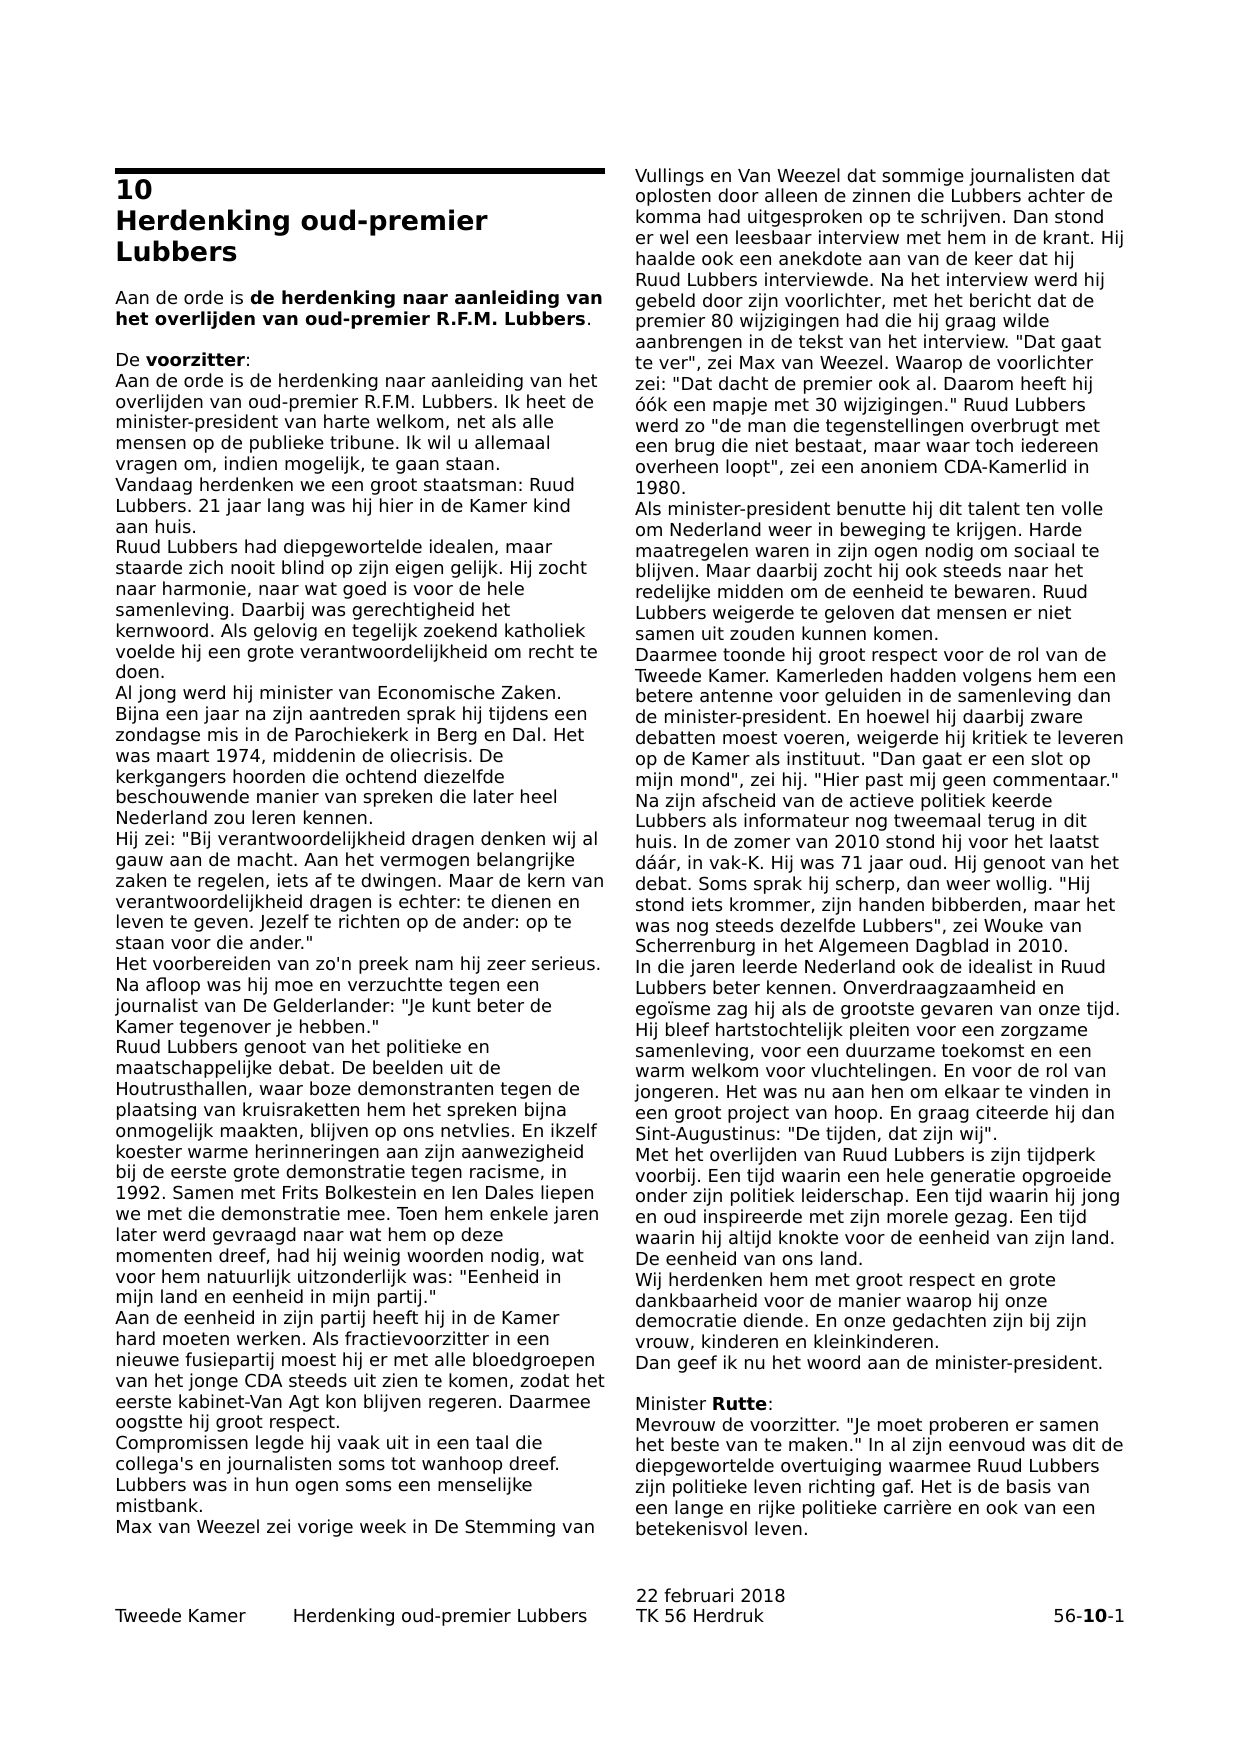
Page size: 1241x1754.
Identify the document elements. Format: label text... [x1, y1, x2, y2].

text Ruud Lubbers had diepgewortelde idealen, maar staarde zich nooit blind op zijn eigen gelijk. Hij zocht naar harmonie, naar wat goed is voor de hele samenleving. Daarbij was gerechtigheid het kernwoord. Als gelovig en tegelijk zoekend katholiek voelde hij een grote verantwoordelijkheid om recht te doen. [115, 537, 605, 683]
text Na zijn afscheid van de actieve politiek keerde Lubbers als informateur nog tweemaal terug in dit huis. In de zomer van 2010 stond hij voor het laatst dáár, in vak-K. Hij was 71 jaar oud. Hij genoot van het debat. Soms sprak hij scherp, dan weer wollig. "Hij stond iets krommer, zijn handen bibberden, maar het was nog steeds dezelfde Lubbers", zei Wouke van Scherrenburg in het Algemeen Dagblad in 2010. [635, 790, 1125, 957]
text Max van Weezel zei vorige week in De Stemming van [115, 1516, 605, 1537]
text Wij herdenken hem met groot respect en grote dankbaarheid voor de manier waarop hij onze democratie diende. En onze gedachten zijn bij zijn vrouw, kinderen en kleinkinderen. [635, 1269, 1125, 1353]
text Vandaag herdenken we een groot staatsman: Ruud Lubbers. 21 jaar lang was hij hier in de Kamer kind aan huis. [115, 475, 605, 537]
text Hij zei: "Bij verantwoordelijkheid dragen denken wij al gauw aan de macht. Aan het vermogen belangrijke zaken te regelen, iets af te dwingen. Maar de kern van verantwoordelijkheid dragen is echter: te dienen en leven te geven. Jezelf te richten op de ander: op te staan voor die ander." [115, 829, 605, 954]
text Als minister-president benutte hij dit talent ten volle om Nederland weer in beweging te krijgen. Harde maatregelen waren in zijn ogen nodig om sociaal te blijven. Maar daarbij zocht hij ook steeds naar het redelijke midden om de eenheid te bewaren. Ruud Lubbers weigerde te geloven dat mensen er niet samen uit zouden kunnen komen. [635, 499, 1125, 644]
text Mevrouw de voorzitter. "Je moet proberen er samen het beste van te maken." In al zijn eenvoud was dit de diepgewortelde overtuiging waarmee Ruud Lubbers zijn politieke leven richting gaf. Het is de basis van een lange en rijke politieke carrière en ook van een betekenisvol leven. [635, 1414, 1125, 1539]
text De voorzitter: [115, 350, 605, 371]
text Vullings en Van Weezel dat sommige journalisten dat oplosten door alleen de zinnen die Lubbers achter de komma had uitgesproken op te schrijven. Dan stond er wel een leesbaar interview met hem in de krant. Hij haalde ook een anekdote aan van de keer dat hij Ruud Lubbers interviewde. Na het interview werd hij gebeld door zijn voorlichter, met het bericht dat de premier 80 wijzigingen had die hij graag wilde aanbrengen in de tekst van het interview. "Dat gaat te ver", zei Max van Weezel. Waarop de voorlichter zei: "Dat dacht de premier ook al. Daarom heeft hij óók een mapje met 30 wijzigingen." Ruud Lubbers werd zo "de man die tegenstellingen overbrugt met een brug die niet bestaat, maar waar toch iedereen overheen loopt", zei een anoniem CDA-Kamerlid in 1980. [635, 165, 1125, 499]
text Daarmee toonde hij groot respect voor de rol van de Tweede Kamer. Kamerleden hadden volgens hem een betere antenne voor geluiden in de samenleving dan de minister-president. En hoewel hij daarbij zware debatten moest voeren, weigerde hij kritiek te leveren op de Kamer als instituut. "Dan gaat er een slot op mijn mond", zei hij. "Hier past mij geen commentaar." [635, 644, 1125, 790]
text Aan de orde is de herdenking naar aanleiding van het overlijden van oud-premier R.F.M. Lubbers. [115, 288, 605, 330]
text Aan de orde is de herdenking naar aanleiding van het overlijden van oud-premier R.F.M. Lubbers. Ik heet de minister-president van harte welkom, net als alle mensen op de publieke tribune. Ik wil u allemaal vragen om, indien mogelijk, te gaan staan. [115, 371, 605, 475]
text Ruud Lubbers genoot van het politieke en maatschappelijke debat. De beelden uit de Houtrusthallen, waar boze demonstranten tegen de plaatsing van kruisraketten hem het spreken bijna onmogelijk maakten, blijven op ons netvlies. En ikzelf koester warme herinneringen aan zijn aanwezigheid bij de eerste grote demonstratie tegen racisme, in 1992. Samen met Frits Bolkestein en Ien Dales liepen we met die demonstratie mee. Toen hem enkele jaren later werd gevraagd naar wat hem op deze momenten dreef, had hij weinig woorden nodig, wat voor hem natuurlijk uitzonderlijk was: "Eenheid in mijn land en eenheid in mijn partij." [115, 1037, 605, 1308]
text Dan geef ik nu het woord aan de minister-president. [635, 1353, 1125, 1374]
text Al jong werd hij minister van Economische Zaken. Bijna een jaar na zijn aantreden sprak hij tijdens een zondagse mis in de Parochiekerk in Berg en Dal. Het was maart 1974, middenin de oliecrisis. De kerkgangers hoorden die ochtend diezelfde beschouwende manier van spreken die later heel Nederland zou leren kennen. [115, 683, 605, 829]
text Met het overlijden van Ruud Lubbers is zijn tijdperk voorbij. Een tijd waarin een hele generatie opgroeide onder zijn politiek leiderschap. Een tijd waarin hij jong en oud inspireerde met zijn morele gezag. Een tijd waarin hij altijd knokte voor de eenheid van zijn land. De eenheid van ons land. [635, 1144, 1125, 1269]
text Het voorbereiden van zo'n preek nam hij zeer serieus. Na afloop was hij moe en verzuchtte tegen een journalist van De Gelderlander: "Je kunt beter de Kamer tegenover je hebben." [115, 954, 605, 1037]
text Aan de eenheid in zijn partij heeft hij in de Kamer hard moeten werken. Als fractievoorzitter in een nieuwe fusiepartij moest hij er met alle bloedgroepen van het jonge CDA steeds uit zien te komen, zodat het eerste kabinet-Van Agt kon blijven regeren. Daarmee oogstte hij groot respect. [115, 1308, 605, 1433]
text In die jaren leerde Nederland ook de idealist in Ruud Lubbers beter kennen. Onverdraagzaamheid en egoïsme zag hij als de grootste gevaren van onze tijd. Hij bleef hartstochtelijk pleiten voor een zorgzame samenleving, voor een duurzame toekomst en een warm welkom voor vluchtelingen. En voor de rol van jongeren. Het was nu aan hen om elkaar te vinden in een groot project van hoop. En graag citeerde hij dan Sint-Augustinus: "De tijden, dat zijn wij". [635, 957, 1125, 1144]
text Compromissen legde hij vaak uit in een taal die collega's en journalisten soms tot wanhoop dreef. Lubbers was in hun ogen soms een menselijke mistbank. [115, 1433, 605, 1516]
text Minister Rutte: [635, 1394, 1125, 1414]
title 10 Herdenking oud-premier Lubbers [115, 174, 605, 268]
